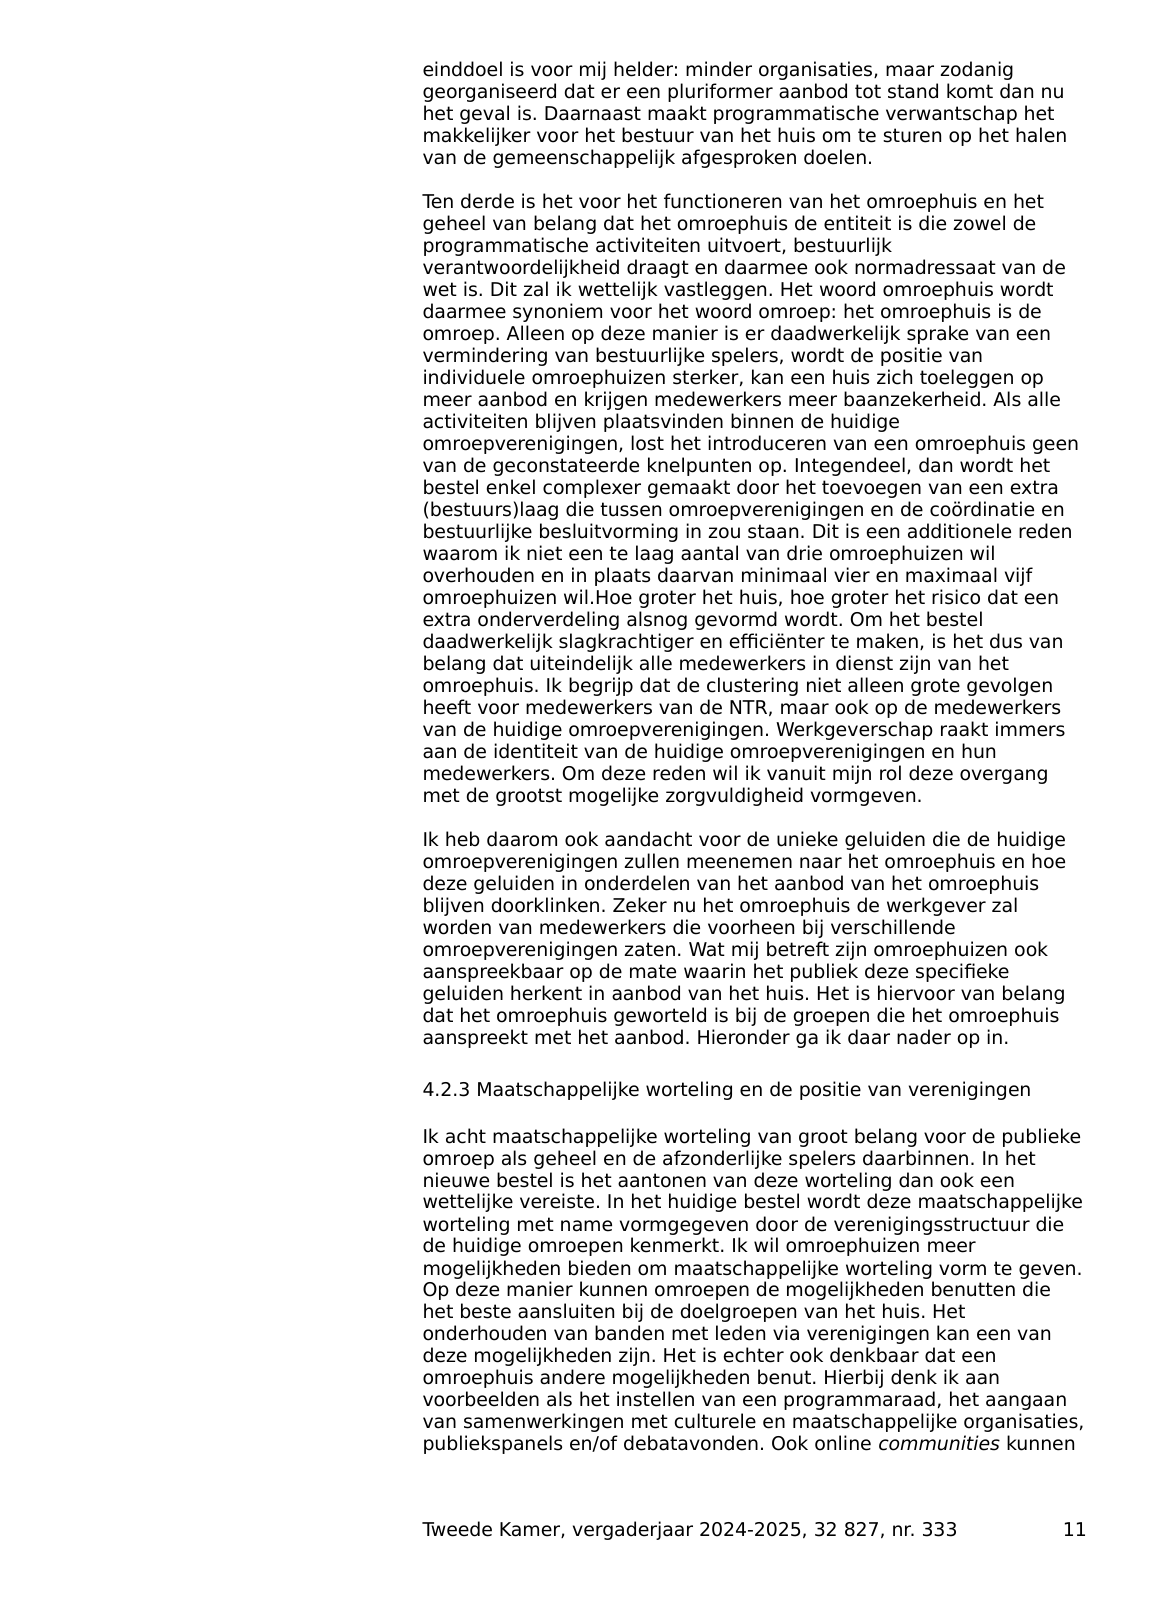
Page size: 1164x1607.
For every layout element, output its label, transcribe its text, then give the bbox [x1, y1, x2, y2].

subtitle 4.2.3 Maatschappelijke worteling en de positie van verenigingen [422, 1078, 1087, 1101]
text Ten derde is het voor het functioneren van het omroephuis en het geheel van belang dat het omroephuis de entiteit is die zowel de programmatische activiteiten uitvoert, bestuurlijk verantwoordelijkheid draagt en daarmee ook normadressaat van de wet is. Dit zal ik wettelijk vastleggen. Het woord omroephuis wordt daarmee synoniem voor het woord omroep: het omroephuis is de omroep. Alleen op deze manier is er daadwerkelijk sprake van een vermindering van bestuurlijke spelers, wordt de positie van individuele omroephuizen sterker, kan een huis zich toeleggen op meer aanbod en krijgen medewerkers meer baanzekerheid. Als alle activiteiten blijven plaatsvinden binnen de huidige omroepverenigingen, lost het introduceren van een omroephuis geen van de geconstateerde knelpunten op. Integendeel, dan wordt het bestel enkel complexer gemaakt door het toevoegen van een extra (bestuurs)laag die tussen omroepverenigingen en de coördinatie en bestuurlijke besluitvorming in zou staan. Dit is een additionele reden waarom ik niet een te laag aantal van drie omroephuizen wil overhouden en in plaats daarvan minimaal vier en maximaal vijf omroephuizen wil.Hoe groter het huis, hoe groter het risico dat een extra onderverdeling alsnog gevormd wordt. Om het bestel daadwerkelijk slagkrachtiger en efficiënter te maken, is het dus van belang dat uiteindelijk alle medewerkers in dienst zijn van het omroephuis. Ik begrijp dat de clustering niet alleen grote gevolgen heeft voor medewerkers van de NTR, maar ook op de medewerkers van de huidige omroepverenigingen. Werkgeverschap raakt immers aan de identiteit van de huidige omroepverenigingen en hun medewerkers. Om deze reden wil ik vanuit mijn rol deze overgang met de grootst mogelijke zorgvuldigheid vormgeven. [422, 191, 1087, 807]
text einddoel is voor mij helder: minder organisaties, maar zodanig georganiseerd dat er een pluriformer aanbod tot stand komt dan nu het geval is. Daarnaast maakt programmatische verwantschap het makkelijker voor het bestuur van het huis om te sturen op het halen van de gemeenschappelijk afgesproken doelen. [422, 59, 1087, 169]
text Ik acht maatschappelijke worteling van groot belang voor de publieke omroep als geheel en de afzonderlijke spelers daarbinnen. In het nieuwe bestel is het aantonen van deze worteling dan ook een wettelijke vereiste. In het huidige bestel wordt deze maatschappelijke worteling met name vormgegeven door de verenigingsstructuur die de huidige omroepen kenmerkt. Ik wil omroephuizen meer mogelijkheden bieden om maatschappelijke worteling vorm te geven. Op deze manier kunnen omroepen de mogelijkheden benutten die het beste aansluiten bij de doelgroepen van het huis. Het onderhouden van banden met leden via verenigingen kan een van deze mogelijkheden zijn. Het is echter ook denkbaar dat een omroephuis andere mogelijkheden benut. Hierbij denk ik aan voorbeelden als het instellen van een programmaraad, het aangaan van samenwerkingen met culturele en maatschappelijke organisaties, publiekspanels en/of debatavonden. Ook online communities kunnen [422, 1126, 1087, 1455]
text Ik heb daarom ook aandacht voor de unieke geluiden die de huidige omroepverenigingen zullen meenemen naar het omroephuis en hoe deze geluiden in onderdelen van het aanbod van het omroephuis blijven doorklinken. Zeker nu het omroephuis de werkgever zal worden van medewerkers die voorheen bij verschillende omroepverenigingen zaten. Wat mij betreft zijn omroephuizen ook aanspreekbaar op de mate waarin het publiek deze specifieke geluiden herkent in aanbod van het huis. Het is hiervoor van belang dat het omroephuis geworteld is bij de groepen die het omroephuis aanspreekt met het aanbod. Hieronder ga ik daar nader op in. [422, 829, 1087, 1048]
